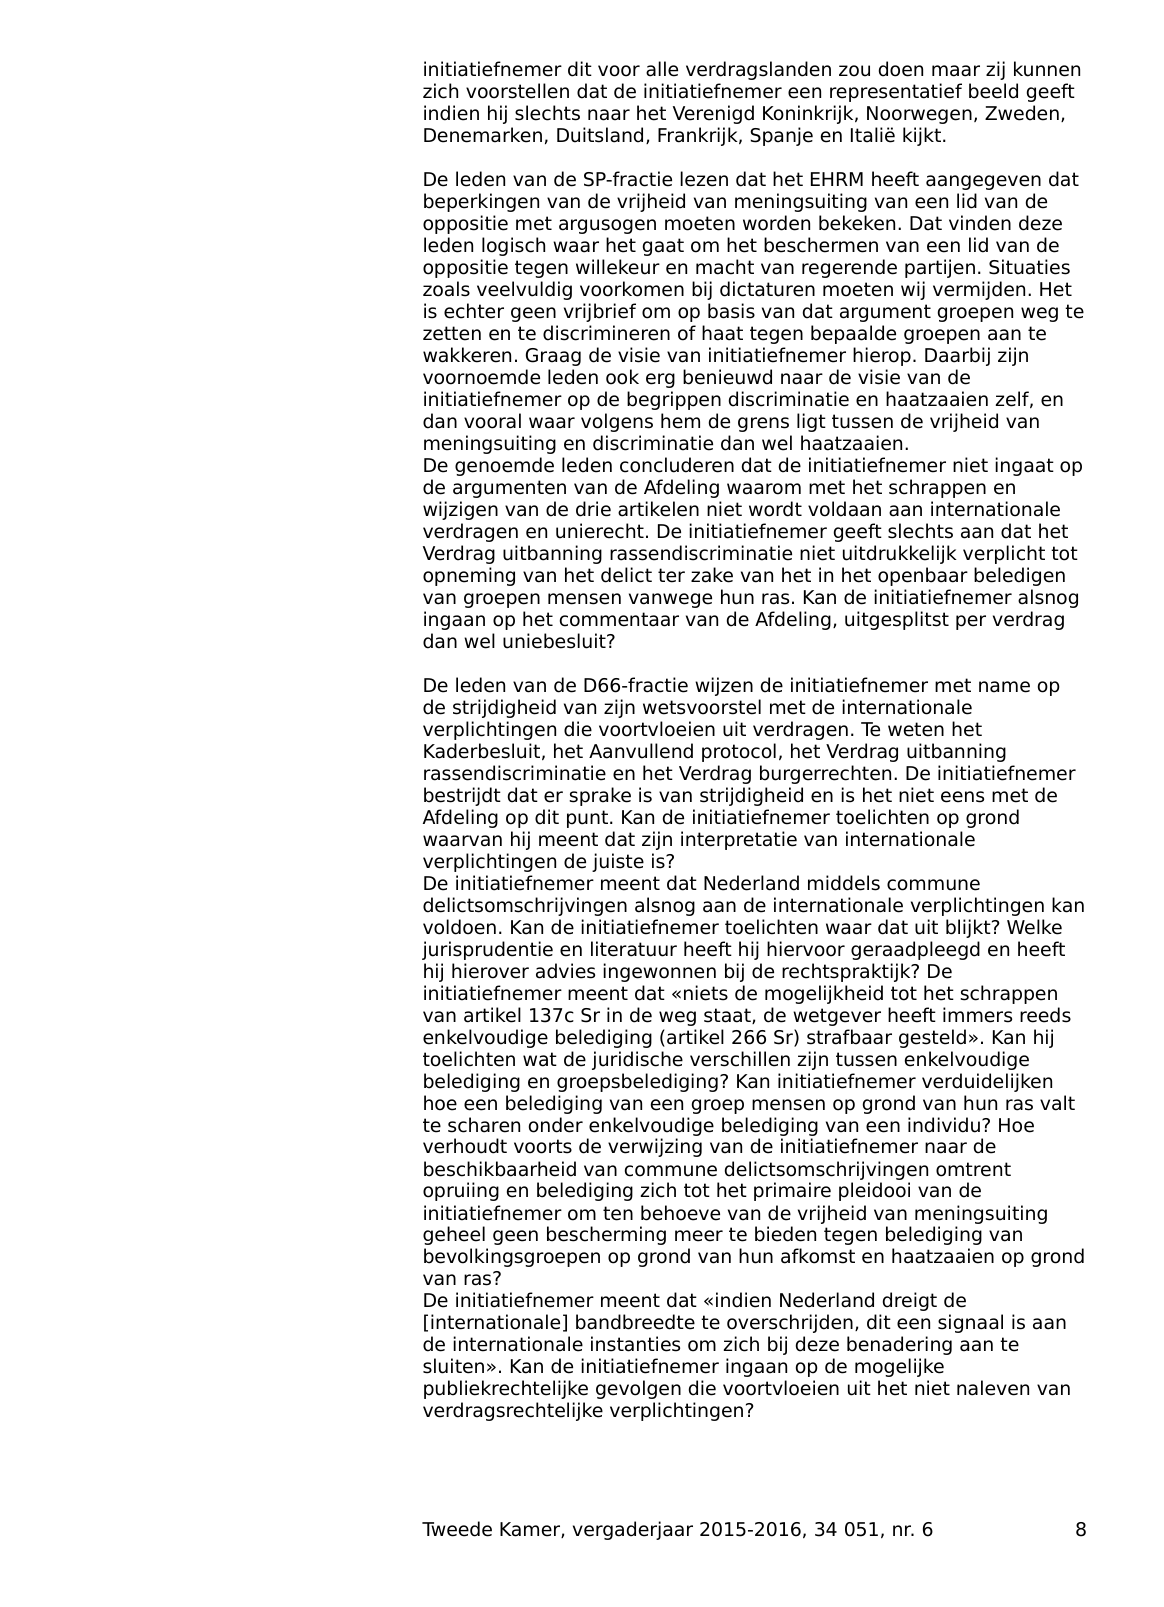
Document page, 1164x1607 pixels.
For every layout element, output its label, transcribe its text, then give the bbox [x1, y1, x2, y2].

text De initiatiefnemer meent dat «indien Nederland dreigt de [internationale] bandbreedte te overschrijden, dit een signaal is aan de internationale instanties om zich bij deze benadering aan te sluiten». Kan de initiatiefnemer ingaan op de mogelijke publiekrechtelijke gevolgen die voortvloeien uit het niet naleven van verdragsrechtelijke verplichtingen? [422, 1290, 1087, 1422]
text initiatiefnemer dit voor alle verdragslanden zou doen maar zij kunnen zich voorstellen dat de initiatiefnemer een representatief beeld geeft indien hij slechts naar het Verenigd Koninkrijk, Noorwegen, Zweden, Denemarken, Duitsland, Frankrijk, Spanje en Italië kijkt. [422, 59, 1087, 147]
text De initiatiefnemer meent dat Nederland middels commune delictsomschrijvingen alsnog aan de internationale verplichtingen kan voldoen. Kan de initiatiefnemer toelichten waar dat uit blijkt? Welke jurisprudentie en literatuur heeft hij hiervoor geraadpleegd en heeft hij hierover advies ingewonnen bij de rechtspraktijk? De initiatiefnemer meent dat «niets de mogelijkheid tot het schrappen van artikel 137c Sr in de weg staat, de wetgever heeft immers reeds enkelvoudige belediging (artikel 266 Sr) strafbaar gesteld». Kan hij toelichten wat de juridische verschillen zijn tussen enkelvoudige belediging en groepsbelediging? Kan initiatiefnemer verduidelijken hoe een belediging van een groep mensen op grond van hun ras valt te scharen onder enkelvoudige belediging van een individu? Hoe verhoudt voorts de verwijzing van de initiatiefnemer naar de beschikbaarheid van commune delictsomschrijvingen omtrent opruiing en belediging zich tot het primaire pleidooi van de initiatiefnemer om ten behoeve van de vrijheid van meningsuiting geheel geen bescherming meer te bieden tegen belediging van bevolkingsgroepen op grond van hun afkomst en haatzaaien op grond van ras? [422, 873, 1087, 1290]
text De leden van de D66-fractie wijzen de initiatiefnemer met name op de strijdigheid van zijn wetsvoorstel met de internationale verplichtingen die voortvloeien uit verdragen. Te weten het Kaderbesluit, het Aanvullend protocol, het Verdrag uitbanning rassendiscriminatie en het Verdrag burgerrechten. De initiatiefnemer bestrijdt dat er sprake is van strijdigheid en is het niet eens met de Afdeling op dit punt. Kan de initiatiefnemer toelichten op grond waarvan hij meent dat zijn interpretatie van internationale verplichtingen de juiste is? [422, 675, 1087, 873]
text De leden van de SP-fractie lezen dat het EHRM heeft aangegeven dat beperkingen van de vrijheid van meningsuiting van een lid van de oppositie met argusogen moeten worden bekeken. Dat vinden deze leden logisch waar het gaat om het beschermen van een lid van de oppositie tegen willekeur en macht van regerende partijen. Situaties zoals veelvuldig voorkomen bij dictaturen moeten wij vermijden. Het is echter geen vrijbrief om op basis van dat argument groepen weg te zetten en te discrimineren of haat tegen bepaalde groepen aan te wakkeren. Graag de visie van initiatiefnemer hierop. Daarbij zijn voornoemde leden ook erg benieuwd naar de visie van de initiatiefnemer op de begrippen discriminatie en haatzaaien zelf, en dan vooral waar volgens hem de grens ligt tussen de vrijheid van meningsuiting en discriminatie dan wel haatzaaien. [422, 169, 1087, 455]
text De genoemde leden concluderen dat de initiatiefnemer niet ingaat op de argumenten van de Afdeling waarom met het schrappen en wijzigen van de drie artikelen niet wordt voldaan aan internationale verdragen en unierecht. De initiatiefnemer geeft slechts aan dat het Verdrag uitbanning rassendiscriminatie niet uitdrukkelijk verplicht tot opneming van het delict ter zake van het in het openbaar beledigen van groepen mensen vanwege hun ras. Kan de initiatiefnemer alsnog ingaan op het commentaar van de Afdeling, uitgesplitst per verdrag dan wel uniebesluit? [422, 455, 1087, 653]
